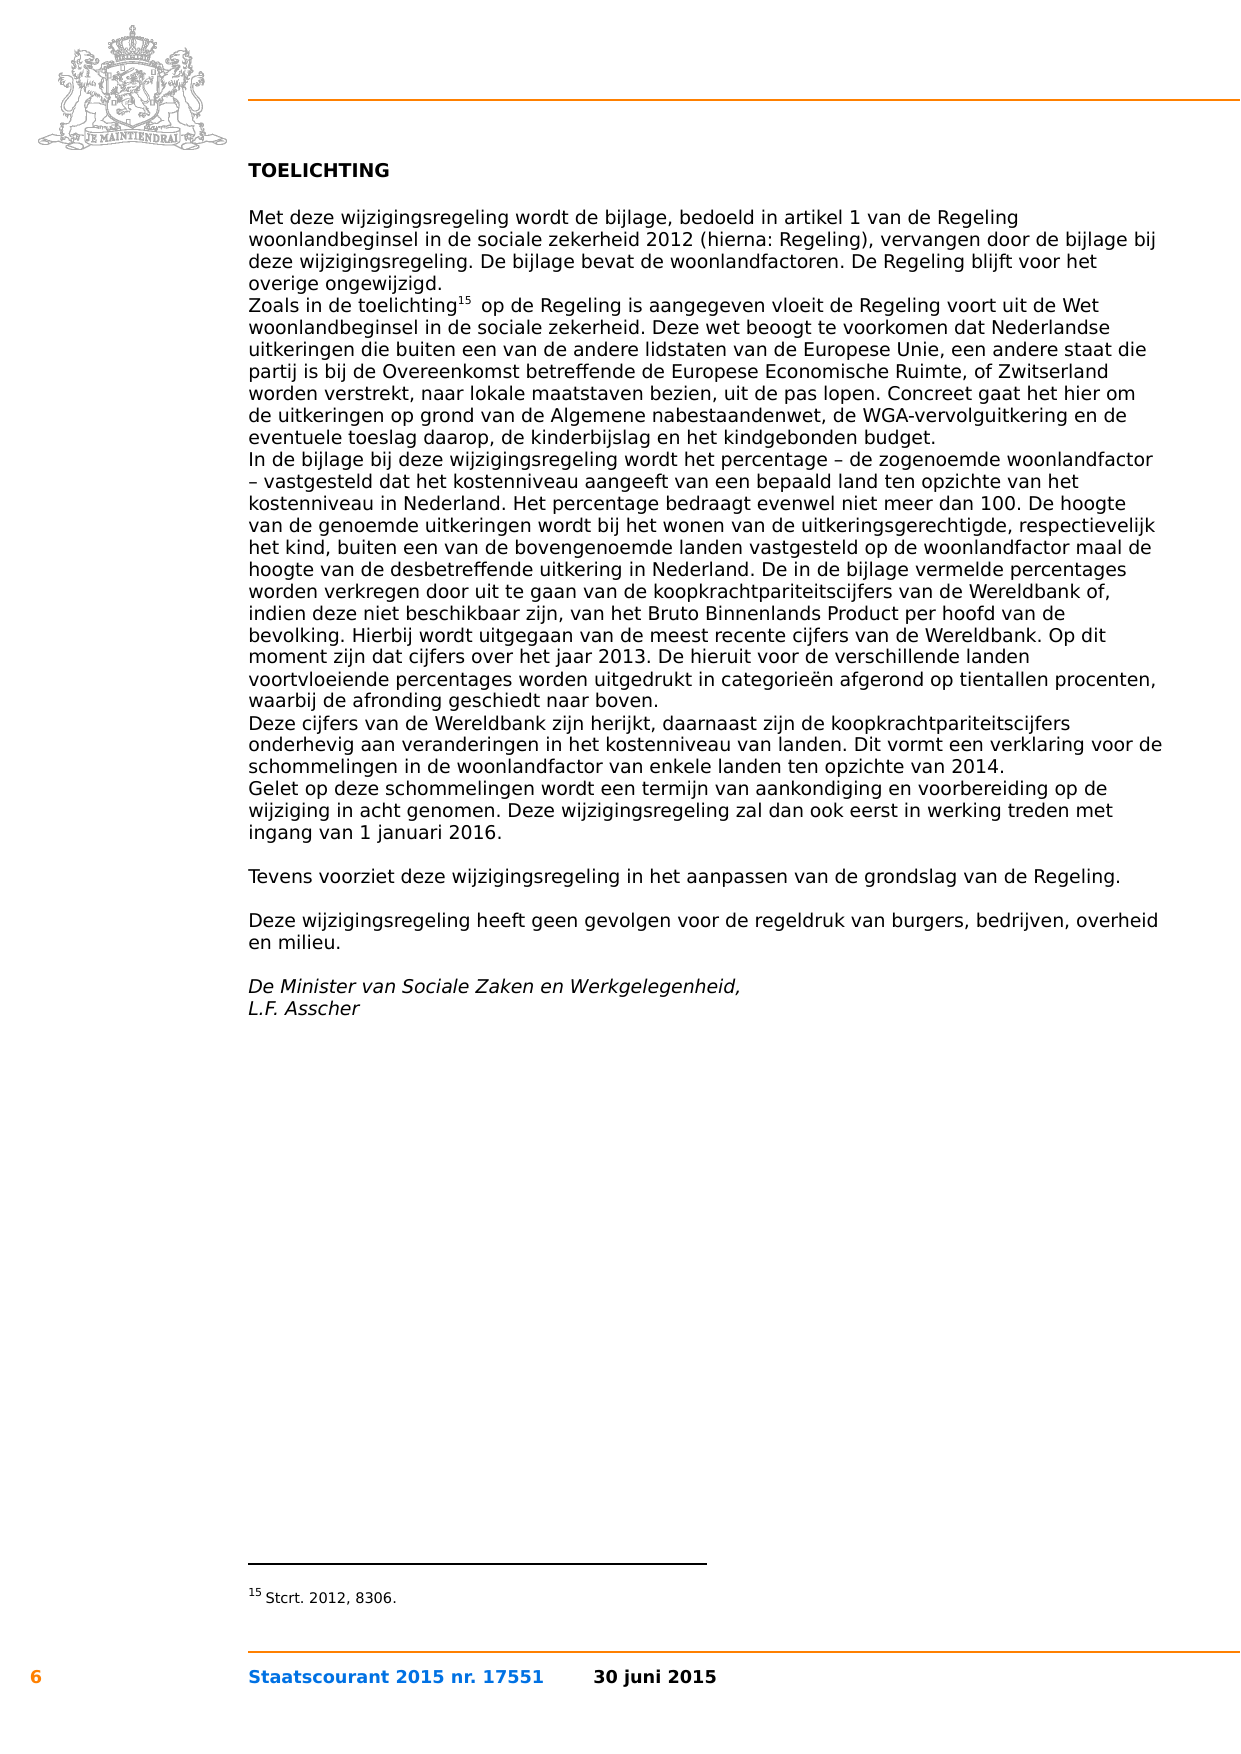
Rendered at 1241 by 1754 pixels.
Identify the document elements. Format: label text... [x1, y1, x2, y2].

text Zoals in de toelichting op de Regeling is aangegeven vloeit de Regeling voort uit de Wet woonlandbeginsel in de sociale zekerheid. Deze wet beoogt te voorkomen dat Nederlandse uitkeringen die buiten een van de andere lidstaten van de Europese Unie, een andere staat die partij is bij de Overeenkomst betreffende de Europese Economische Ruimte, of Zwitserland worden verstrekt, naar lokale maatstaven bezien, uit de pas lopen. Concreet gaat het hier om de uitkeringen op grond van de Algemene nabestaandenwet, de WGA-vervolguitkering en de eventuele toeslag daarop, de kinderbijslag en het kindgebonden budget. [248, 295, 1163, 449]
text In de bijlage bij deze wijzigingsregeling wordt het percentage – de zogenoemde woonlandfactor – vastgesteld dat het kostenniveau aangeeft van een bepaald land ten opzichte van het kostenniveau in Nederland. Het percentage bedraagt evenwel niet meer dan 100. De hoogte van de genoemde uitkeringen wordt bij het wonen van de uitkeringsgerechtigde, respectievelijk het kind, buiten een van de bovengenoemde landen vastgesteld op de woonlandfactor maal de hoogte van de desbetreffende uitkering in Nederland. De in de bijlage vermelde percentages worden verkregen door uit te gaan van de koopkrachtpariteitscijfers van de Wereldbank of, indien deze niet beschikbaar zijn, van het Bruto Binnenlands Product per hoofd van de bevolking. Hierbij wordt uitgegaan van de meest recente cijfers van de Wereldbank. Op dit moment zijn dat cijfers over het jaar 2013. De hieruit voor de verschillende landen voortvloeiende percentages worden uitgedrukt in categorieën afgerond op tientallen procenten, waarbij de afronding geschiedt naar boven. [248, 449, 1163, 712]
picture [38, 25, 227, 150]
text Deze cijfers van de Wereldbank zijn herijkt, daarnaast zijn de koopkrachtpariteitscijfers onderhevig aan veranderingen in het kostenniveau van landen. Dit vormt een verklaring voor de schommelingen in de woonlandfactor van enkele landen ten opzichte van 2014. [248, 712, 1163, 778]
subtitle TOELICHTING [248, 160, 1163, 182]
text Tevens voorziet deze wijzigingsregeling in het aanpassen van de grondslag van de Regeling. [248, 866, 1163, 888]
text Gelet op deze schommelingen wordt een termijn van aankondiging en voorbereiding op de wijziging in acht genomen. Deze wijzigingsregeling zal dan ook eerst in werking treden met ingang van 1 januari 2016. [248, 778, 1163, 844]
text Stcrt. 2012, 8306. [248, 1586, 1163, 1608]
text De Minister van Sociale Zaken en Werkgelegenheid, L.F. Asscher [248, 976, 1163, 1020]
text Met deze wijzigingsregeling wordt de bijlage, bedoeld in artikel 1 van de Regeling woonlandbeginsel in de sociale zekerheid 2012 (hierna: Regeling), vervangen door de bijlage bij deze wijzigingsregeling. De bijlage bevat de woonlandfactoren. De Regeling blijft voor het overige ongewijzigd. [248, 207, 1163, 295]
text Deze wijzigingsregeling heeft geen gevolgen voor de regeldruk van burgers, bedrijven, overheid en milieu. [248, 910, 1163, 954]
